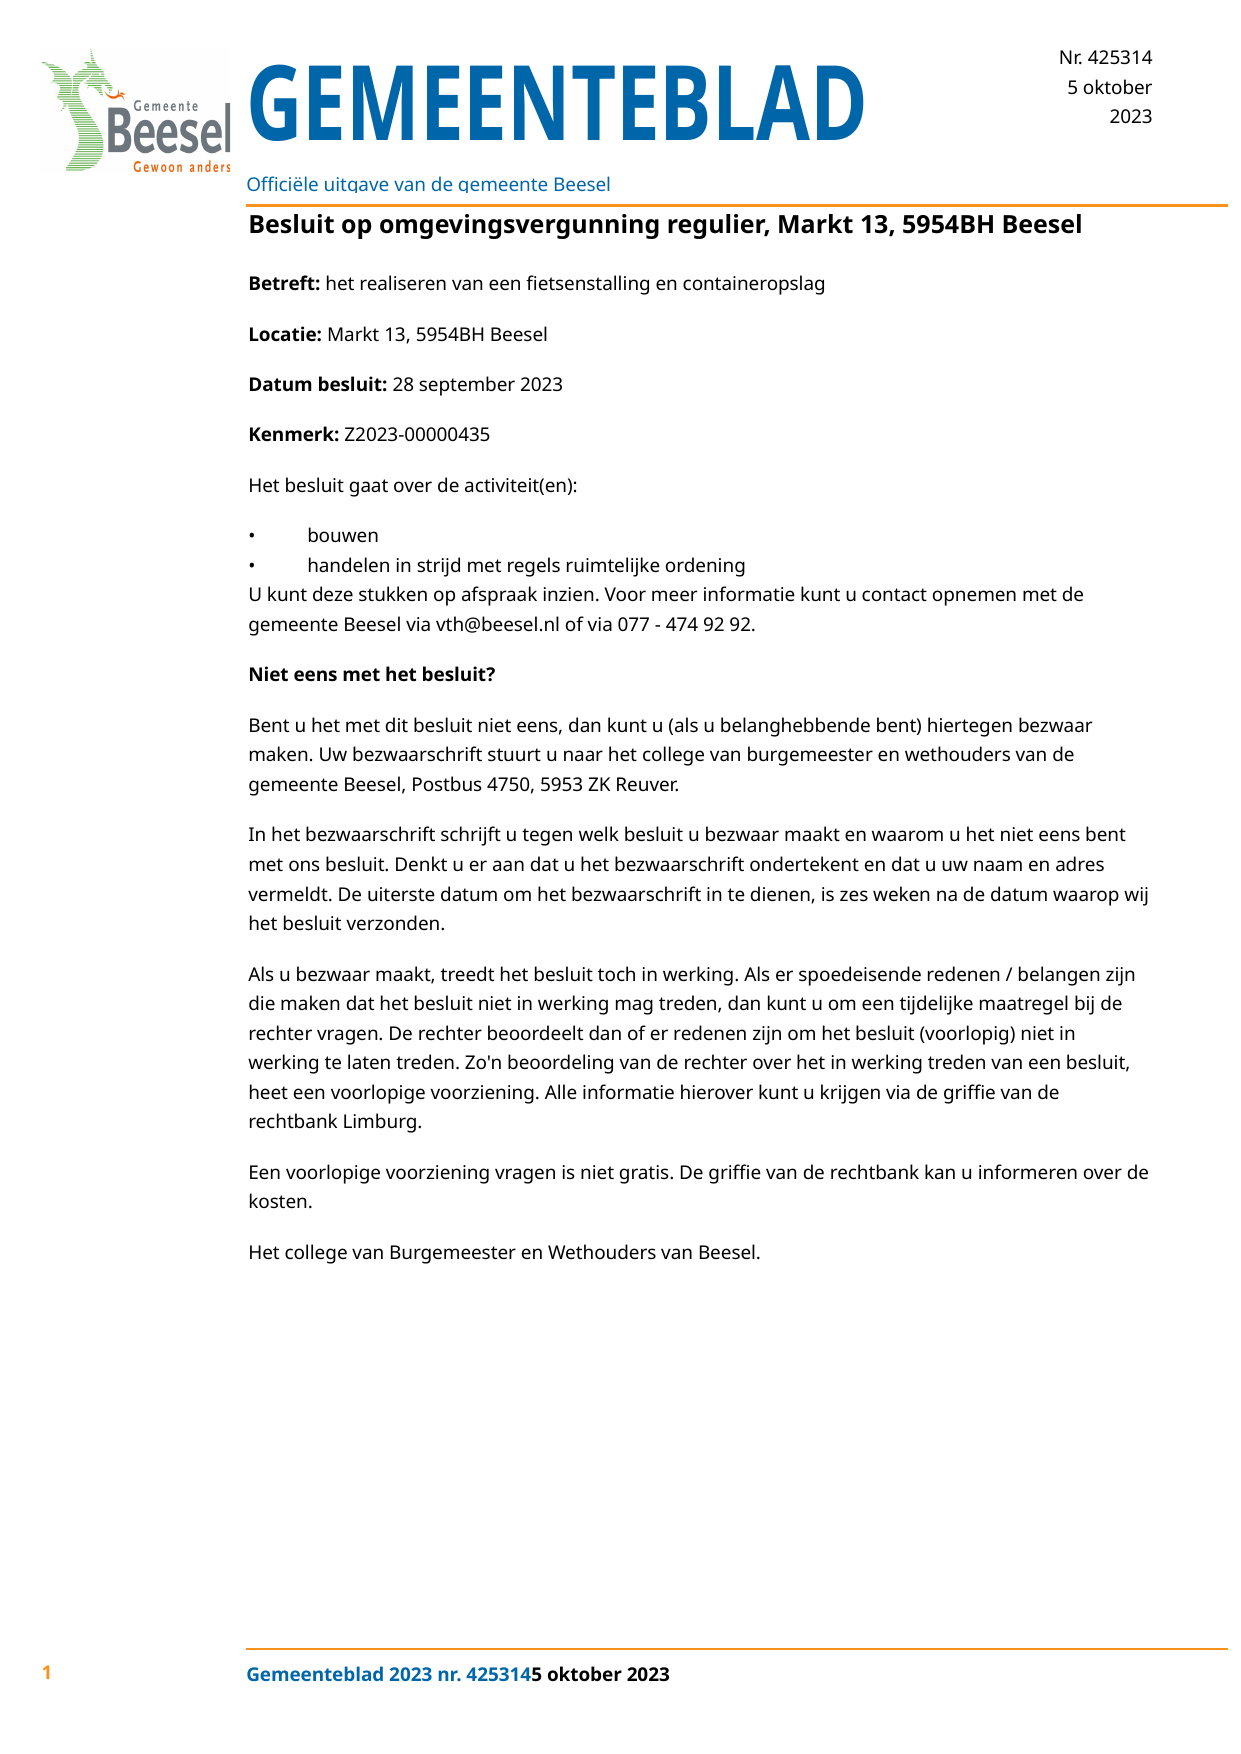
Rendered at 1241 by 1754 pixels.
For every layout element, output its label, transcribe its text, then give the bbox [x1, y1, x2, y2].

text Niet eens met het besluit? [248, 662, 1152, 687]
picture [41, 47, 231, 172]
list bouwen [248, 522, 1152, 548]
text Betreft: het realiseren van een fietsenstalling en containeropslag [248, 270, 1152, 296]
text U kunt deze stukken op afspraak inzien. Voor meer informatie kunt u contact opnemen met de gemeente Beesel via vth@beesel.nl of via 077 - 474 92 92. [248, 582, 1152, 637]
text Het college van Burgemeester en Wethouders van Beesel. [248, 1239, 1152, 1265]
text Kenmerk: Z2023-00000435 [248, 422, 1152, 447]
text Als u bezwaar maakt, treedt het besluit toch in werking. Als er spoedeisende redenen / belangen zijn die maken dat het besluit niet in werking mag treden, dan kunt u om een tijdelijke maatregel bij de rechter vragen. De rechter beoordeelt dan of er redenen zijn om het besluit (voorlopig) niet in werking te laten treden. Zo'n beoordeling van de rechter over het in werking treden van een besluit, heet een voorlopige voorziening. Alle informatie hierover kunt u krijgen via de griffie van de rechtbank Limburg. [248, 961, 1152, 1134]
text Een voorlopige voorziening vragen is niet gratis. De griffie van de rechtbank kan u informeren over de kosten. [248, 1159, 1152, 1214]
text In het bezwaarschrift schrijft u tegen welk besluit u bezwaar maakt en waarom u het niet eens bent met ons besluit. Denkt u er aan dat u het bezwaarschrift ondertekent en dat u uw naam en adres vermeldt. De uiterste datum om het bezwaarschrift in te dienen, is zes weken na de datum waarop wij het besluit verzonden. [248, 822, 1152, 936]
text Besluit op omgevingsvergunning regulier, Markt 13, 5954BH Beesel [248, 207, 1152, 241]
text Het besluit gaat over de activiteit(en): [248, 472, 1152, 498]
text Locatie: Markt 13, 5954BH Beesel [248, 321, 1152, 346]
list handelen in strijd met regels ruimtelijke ordening [248, 552, 1152, 578]
text Bent u het met dit besluit niet eens, dan kunt u (als u belanghebbende bent) hiertegen bezwaar maken. Uw bezwaarschrift stuurt u naar het college van burgemeester en wethouders van de gemeente Beesel, Postbus 4750, 5953 ZK Reuver. [248, 712, 1152, 797]
text Datum besluit: 28 september 2023 [248, 371, 1152, 397]
